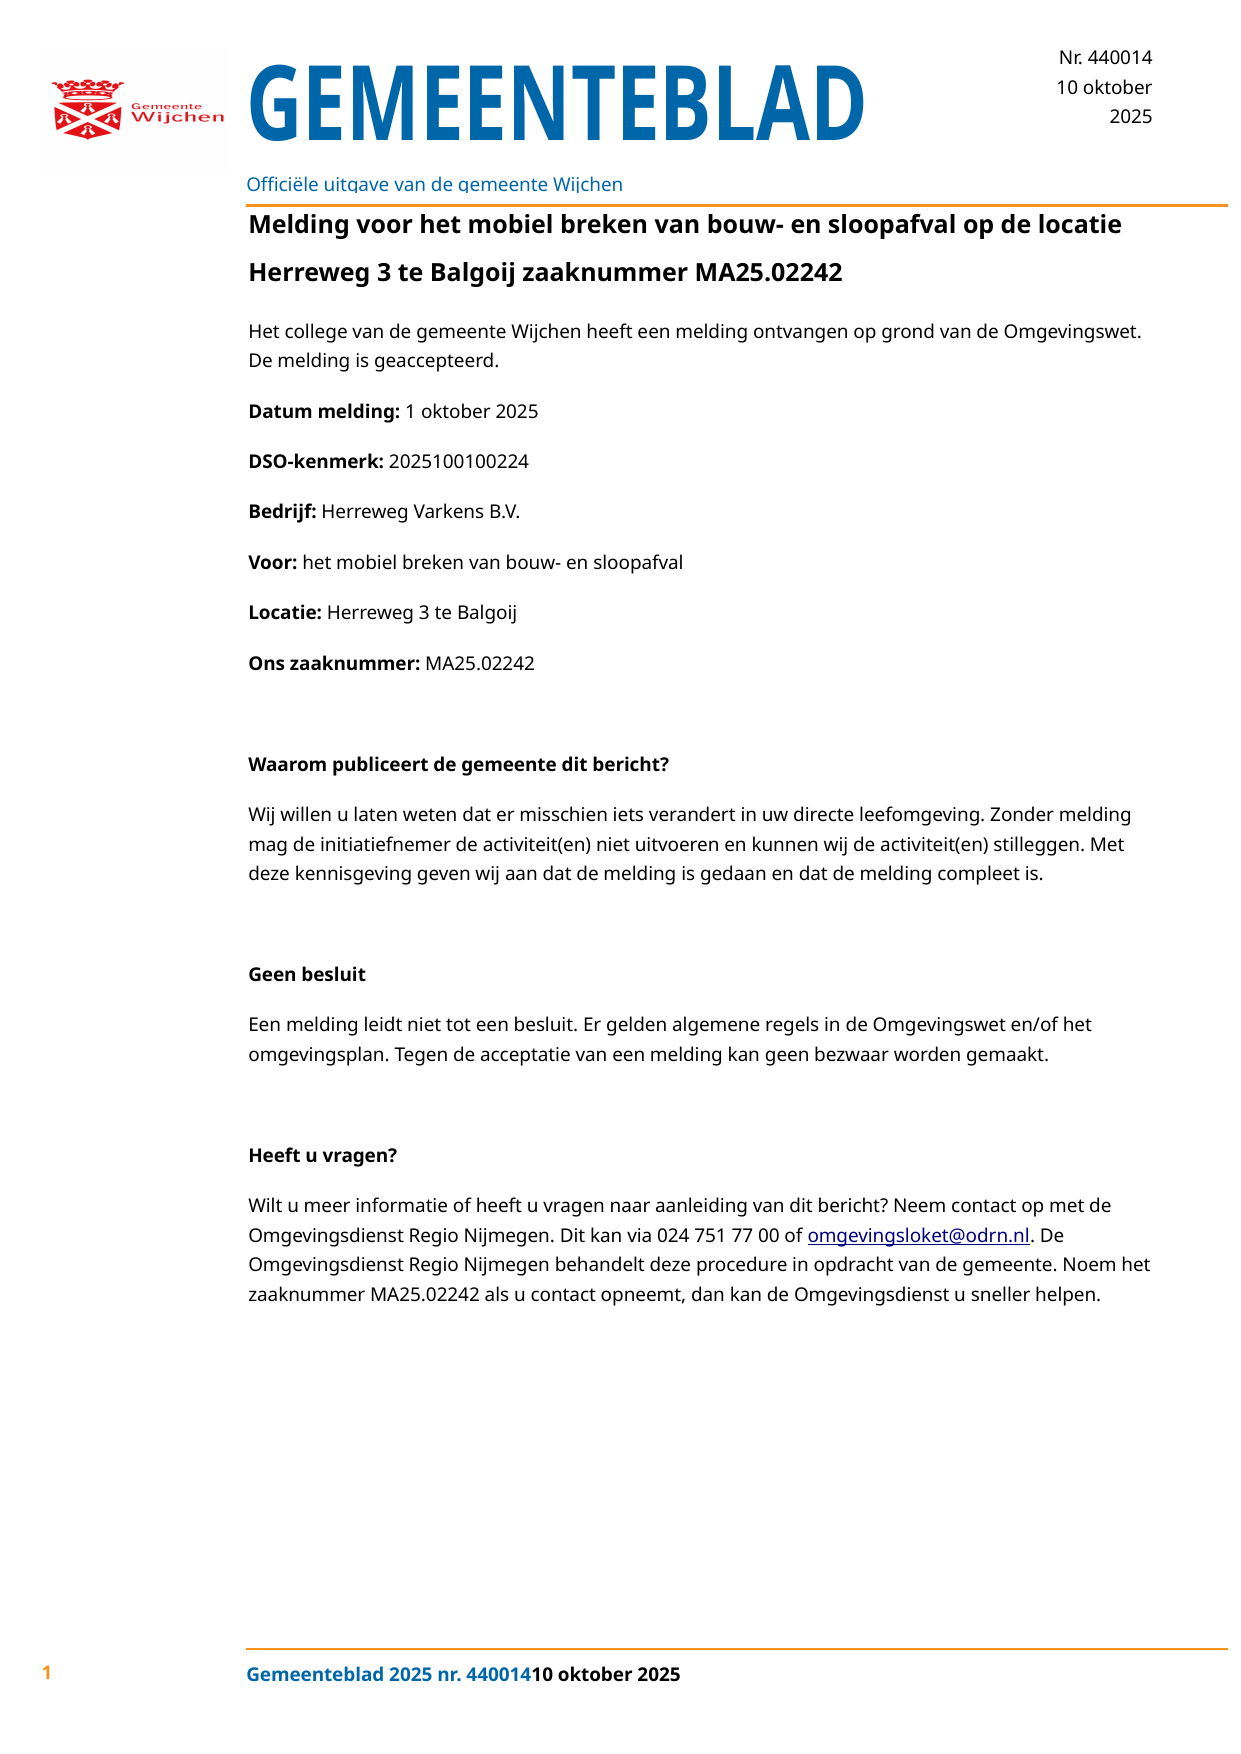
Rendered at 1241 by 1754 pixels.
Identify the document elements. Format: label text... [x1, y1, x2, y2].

text Geen besluit [248, 961, 1152, 987]
text Waarom publiceert de gemeente dit bericht? [248, 751, 1152, 777]
text Wij willen u laten weten dat er misschien iets verandert in uw directe leefomgeving. Zonder melding mag de initiatiefnemer de activiteit(en) niet uitvoeren en kunnen wij de activiteit(en) stilleggen. Met deze kennisgeving geven wij aan dat de melding is gedaan en dat de melding compleet is. [248, 801, 1152, 886]
text Wilt u meer informatie of heeft u vragen naar aanleiding van dit bericht? Neem contact op met de Omgevingsdienst Regio Nijmegen. Dit kan via 024 751 77 00 of omgevingsloket@odrn.nl. De Omgevingsdienst Regio Nijmegen behandelt deze procedure in opdracht van de gemeente. Noem het zaaknummer MA25.02242 als u contact opneemt, dan kan de Omgevingsdienst u sneller helpen. [248, 1192, 1152, 1307]
text Heeft u vragen? [248, 1142, 1152, 1168]
text Datum melding: 1 oktober 2025 [248, 398, 1152, 424]
text Het college van de gemeente Wijchen heeft een melding ontvangen op grond van de Omgevingswet. De melding is geaccepteerd. [248, 318, 1152, 373]
text Ons zaaknummer: MA25.02242 [248, 650, 1152, 676]
picture [41, 47, 231, 172]
text Locatie: Herreweg 3 te Balgoij [248, 599, 1152, 625]
text Een melding leidt niet tot een besluit. Er gelden algemene regels in de Omgevingswet en/of het omgevingsplan. Tegen de acceptatie van een melding kan geen bezwaar worden gemaakt. [248, 1012, 1152, 1067]
text DSO-kenmerk: 2025100100224 [248, 448, 1152, 474]
text Melding voor het mobiel breken van bouw- en sloopafval op de locatie Herreweg 3 te Balgoij zaaknummer MA25.02242 [248, 207, 1152, 288]
text Bedrijf: Herreweg Varkens B.V. [248, 499, 1152, 524]
text Voor: het mobiel breken van bouw- en sloopafval [248, 549, 1152, 575]
